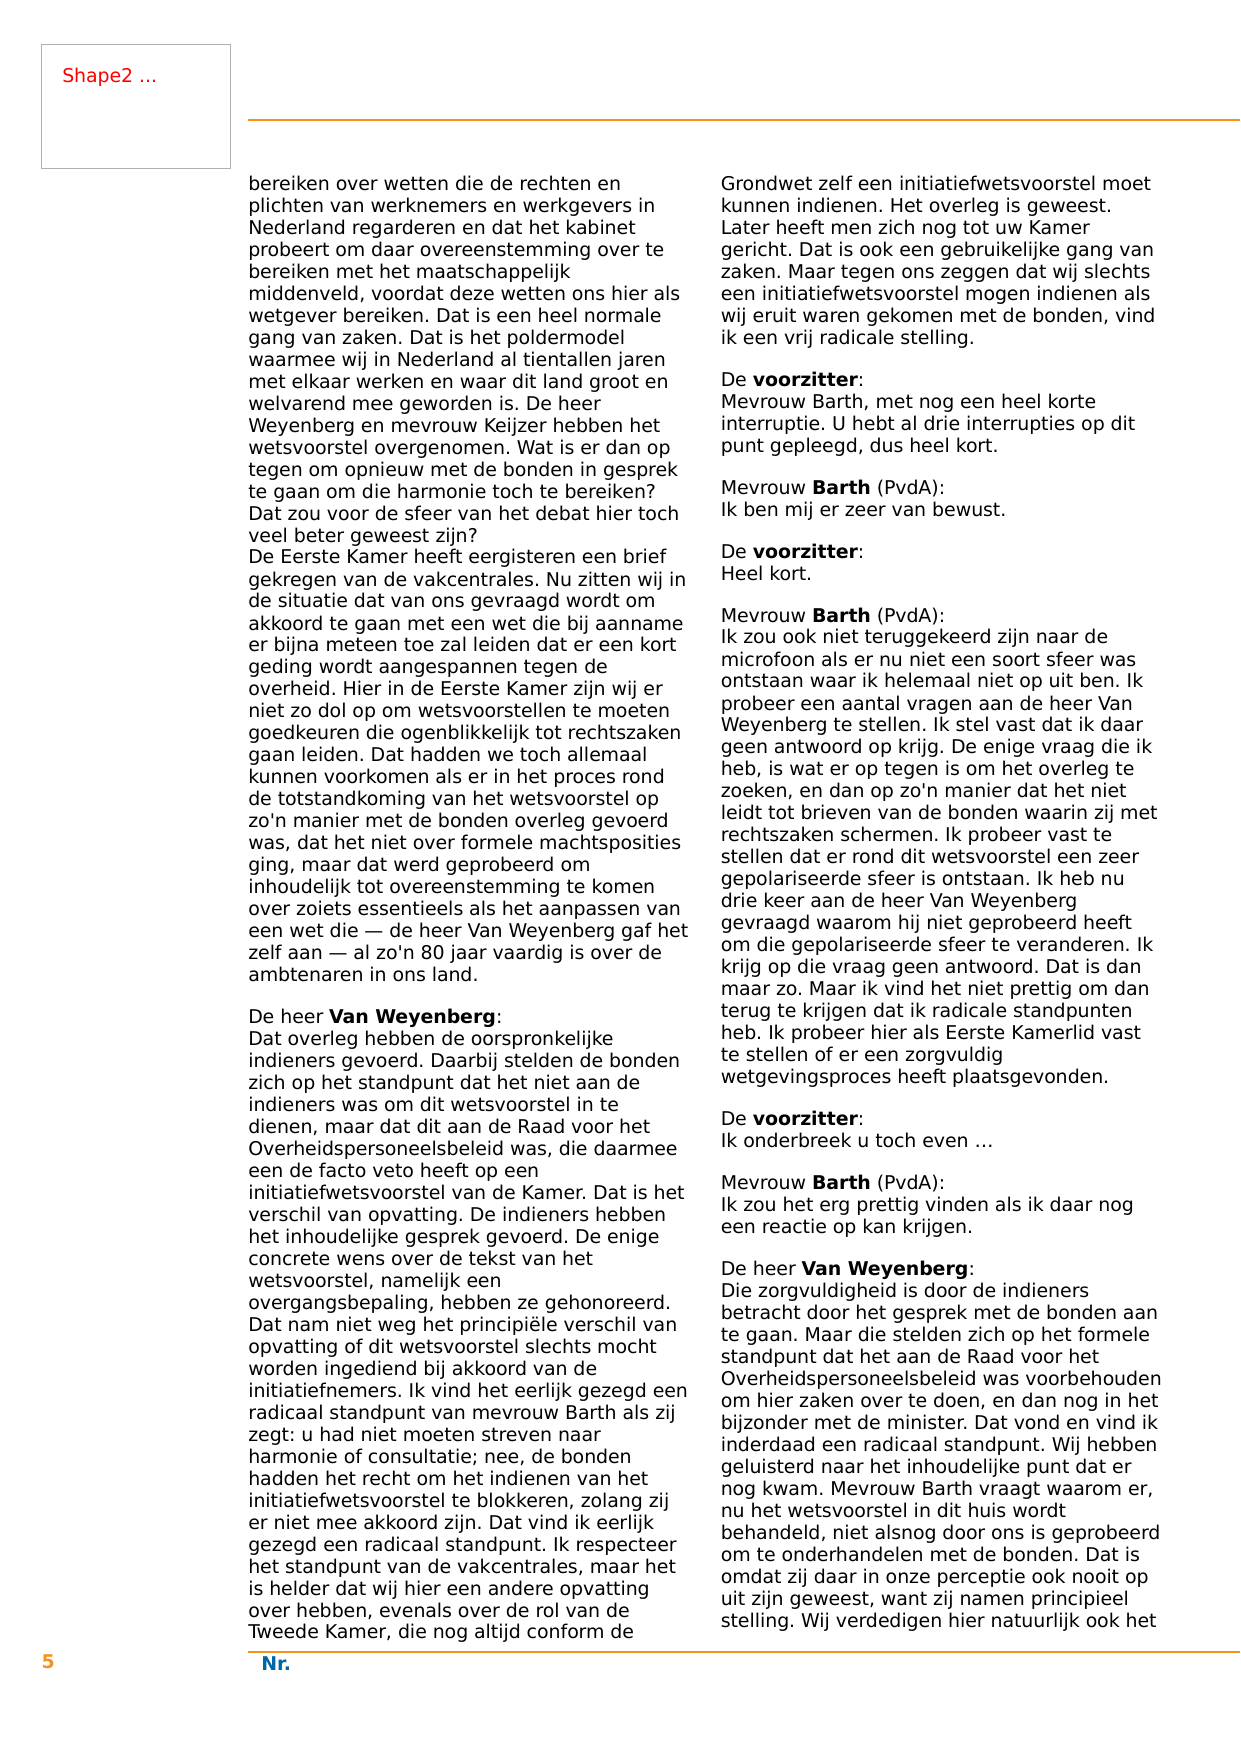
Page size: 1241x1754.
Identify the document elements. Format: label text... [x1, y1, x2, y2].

text Grondwet zelf een initiatiefwetsvoorstel moet kunnen indienen. Het overleg is geweest. Later heeft men zich nog tot uw Kamer gericht. Dat is ook een gebruikelijke gang van zaken. Maar tegen ons zeggen dat wij slechts een initiatiefwetsvoorstel mogen indienen als wij eruit waren gekomen met de bonden, vind ik een vrij radicale stelling. [721, 173, 1163, 349]
text Mevrouw Barth (PvdA): [721, 477, 1163, 498]
text De voorzitter: [721, 1108, 1163, 1130]
text Heel kort. [721, 562, 1163, 584]
text Ik ben mij er zeer van bewust. [721, 498, 1163, 521]
text Ik onderbreek u toch even … [721, 1130, 1163, 1152]
text De Eerste Kamer heeft eergisteren een brief gekregen van de vakcentrales. Nu zitten wij in de situatie dat van ons gevraagd wordt om akkoord te gaan met een wet die bij aanname er bijna meteen toe zal leiden dat er een kort geding wordt aangespannen tegen de overheid. Hier in de Eerste Kamer zijn wij er niet zo dol op om wetsvoorstellen te moeten goedkeuren die ogenblikkelijk tot rechtszaken gaan leiden. Dat hadden we toch allemaal kunnen voorkomen als er in het proces rond de totstandkoming van het wetsvoorstel op zo'n manier met de bonden overleg gevoerd was, dat het niet over formele machtsposities ging, maar dat werd geprobeerd om inhoudelijk tot overeenstemming te komen over zoiets essentieels als het aanpassen van een wet die — de heer Van Weyenberg gaf het zelf aan — al zo'n 80 jaar vaardig is over de ambtenaren in ons land. [248, 546, 691, 986]
text De heer Van Weyenberg: [248, 1006, 691, 1028]
text Ik zou ook niet teruggekeerd zijn naar de microfoon als er nu niet een soort sfeer was ontstaan waar ik helemaal niet op uit ben. Ik probeer een aantal vragen aan de heer Van Weyenberg te stellen. Ik stel vast dat ik daar geen antwoord op krijg. De enige vraag die ik heb, is wat er op tegen is om het overleg te zoeken, en dan op zo'n manier dat het niet leidt tot brieven van de bonden waarin zij met rechtszaken schermen. Ik probeer vast te stellen dat er rond dit wetsvoorstel een zeer gepolariseerde sfeer is ontstaan. Ik heb nu drie keer aan de heer Van Weyenberg gevraagd waarom hij niet geprobeerd heeft om die gepolariseerde sfeer te veranderen. Ik krijg op die vraag geen antwoord. Dat is dan maar zo. Maar ik vind het niet prettig om dan terug te krijgen dat ik radicale standpunten heb. Ik probeer hier als Eerste Kamerlid vast te stellen of er een zorgvuldig wetgevingsproces heeft plaatsgevonden. [721, 626, 1163, 1088]
text De voorzitter: [721, 541, 1163, 562]
text Ik zou het erg prettig vinden als ik daar nog een reactie op kan krijgen. [721, 1194, 1163, 1238]
text Mevrouw Barth, met nog een heel korte interruptie. U hebt al drie interrupties op dit punt gepleegd, dus heel kort. [721, 391, 1163, 457]
text Dat overleg hebben de oorspronkelijke indieners gevoerd. Daarbij stelden de bonden zich op het standpunt dat het niet aan de indieners was om dit wetsvoorstel in te dienen, maar dat dit aan de Raad voor het Overheidspersoneelsbeleid was, die daarmee een de facto veto heeft op een initiatiefwetsvoorstel van de Kamer. Dat is het verschil van opvatting. De indieners hebben het inhoudelijke gesprek gevoerd. De enige concrete wens over de tekst van het wetsvoorstel, namelijk een overgangsbepaling, hebben ze gehonoreerd. Dat nam niet weg het principiële verschil van opvatting of dit wetsvoorstel slechts mocht worden ingediend bij akkoord van de initiatiefnemers. Ik vind het eerlijk gezegd een radicaal standpunt van mevrouw Barth als zij zegt: u had niet moeten streven naar harmonie of consultatie; nee, de bonden hadden het recht om het indienen van het initiatiefwetsvoorstel te blokkeren, zolang zij er niet mee akkoord zijn. Dat vind ik eerlijk gezegd een radicaal standpunt. Ik respecteer het standpunt van de vakcentrales, maar het is helder dat wij hier een andere opvatting over hebben, evenals over de rol van de Tweede Kamer, die nog altijd conform de [248, 1028, 691, 1643]
text Mevrouw Barth (PvdA): [721, 604, 1163, 626]
text bereiken over wetten die de rechten en plichten van werknemers en werkgevers in Nederland regarderen en dat het kabinet probeert om daar overeenstemming over te bereiken met het maatschappelijk middenveld, voordat deze wetten ons hier als wetgever bereiken. Dat is een heel normale gang van zaken. Dat is het poldermodel waarmee wij in Nederland al tientallen jaren met elkaar werken en waar dit land groot en welvarend mee geworden is. De heer Weyenberg en mevrouw Keijzer hebben het wetsvoorstel overgenomen. Wat is er dan op tegen om opnieuw met de bonden in gesprek te gaan om die harmonie toch te bereiken? Dat zou voor de sfeer van het debat hier toch veel beter geweest zijn? [248, 173, 691, 546]
text Mevrouw Barth (PvdA): [721, 1172, 1163, 1194]
text Die zorgvuldigheid is door de indieners betracht door het gesprek met de bonden aan te gaan. Maar die stelden zich op het formele standpunt dat het aan de Raad voor het Overheidspersoneelsbeleid was voorbehouden om hier zaken over te doen, en dan nog in het bijzonder met de minister. Dat vond en vind ik inderdaad een radicaal standpunt. Wij hebben geluisterd naar het inhoudelijke punt dat er nog kwam. Mevrouw Barth vraagt waarom er, nu het wetsvoorstel in dit huis wordt behandeld, niet alsnog door ons is geprobeerd om te onderhandelen met de bonden. Dat is omdat zij daar in onze perceptie ook nooit op uit zijn geweest, want zij namen principieel stelling. Wij verdedigen hier natuurlijk ook het [721, 1280, 1163, 1632]
text De voorzitter: [721, 369, 1163, 391]
text De heer Van Weyenberg: [721, 1258, 1163, 1280]
